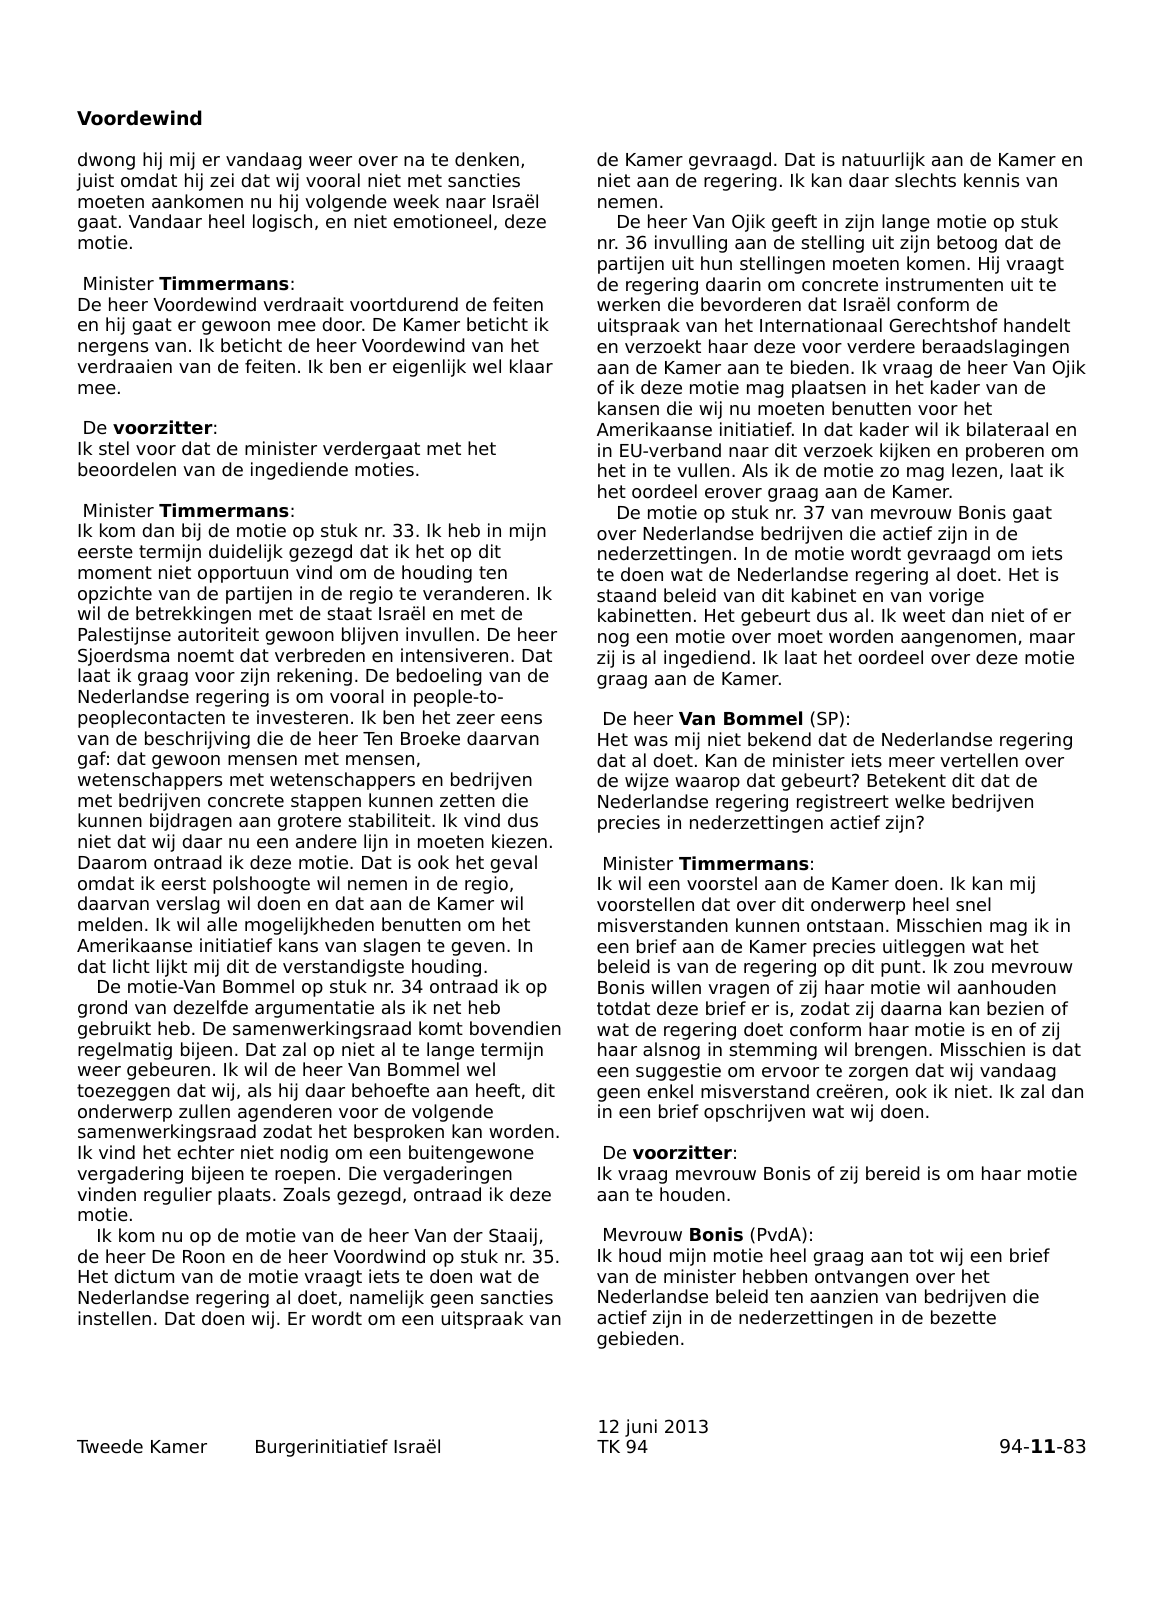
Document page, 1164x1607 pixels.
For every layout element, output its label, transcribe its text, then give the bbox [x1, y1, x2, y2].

text Ik kom nu op de motie van de heer Van der Staaij, de heer De Roon en de heer Voordwind op stuk nr. 35. Het dictum van de motie vraagt iets te doen wat de Nederlandse regering al doet, namelijk geen sancties instellen. Dat doen wij. Er wordt om een uitspraak van [77, 1226, 567, 1329]
text Minister Timmermans: [77, 500, 567, 521]
text De voorzitter: [77, 418, 567, 439]
text Ik stel voor dat de minister verdergaat met het beoordelen van de ingediende moties. [77, 439, 567, 480]
text Ik houd mijn motie heel graag aan tot wij een brief van de minister hebben ontvangen over het Nederlandse beleid ten aanzien van bedrijven die actief zijn in de nederzettingen in de bezette gebieden. [596, 1246, 1087, 1349]
text Mevrouw Bonis (PvdA): [596, 1225, 1087, 1246]
text De heer Voordewind verdraait voortdurend de feiten en hij gaat er gewoon mee door. De Kamer beticht ik nergens van. Ik beticht de heer Voordewind van het verdraaien van de feiten. Ik ben er eigenlijk wel klaar mee. [77, 294, 567, 398]
text De heer Van Bommel (SP): [596, 709, 1087, 730]
text Ik kom dan bij de motie op stuk nr. 33. Ik heb in mijn eerste termijn duidelijk gezegd dat ik het op dit moment niet opportuun vind om de houding ten opzichte van de partijen in de regio te veranderen. Ik wil de betrekkingen met de staat Israël en met de Palestijnse autoriteit gewoon blijven invullen. De heer Sjoerdsma noemt dat verbreden en intensiveren. Dat laat ik graag voor zijn rekening. De bedoeling van de Nederlandse regering is om vooral in people-to-peoplecontacten te investeren. Ik ben het zeer eens van de beschrijving die de heer Ten Broeke daarvan gaf: dat gewoon mensen met mensen, wetenschappers met wetenschappers en bedrijven met bedrijven concrete stappen kunnen zetten die kunnen bijdragen aan grotere stabiliteit. Ik vind dus niet dat wij daar nu een andere lijn in moeten kiezen. Daarom ontraad ik deze motie. Dat is ook het geval omdat ik eerst polshoogte wil nemen in de regio, daarvan verslag wil doen en dat aan de Kamer wil melden. Ik wil alle mogelijkheden benutten om het Amerikaanse initiatief kans van slagen te geven. In dat licht lijkt mij dit de verstandigste houding. [77, 521, 567, 977]
text De voorzitter: [596, 1143, 1087, 1164]
text Minister Timmermans: [596, 853, 1087, 874]
text Het was mij niet bekend dat de Nederlandse regering dat al doet. Kan de minister iets meer vertellen over de wijze waarop dat gebeurt? Betekent dit dat de Nederlandse regering registreert welke bedrijven precies in nederzettingen actief zijn? [596, 730, 1087, 833]
text De motie-Van Bommel op stuk nr. 34 ontraad ik op grond van dezelfde argumentatie als ik net heb gebruikt heb. De samenwerkingsraad komt bovendien regelmatig bijeen. Dat zal op niet al te lange termijn weer gebeuren. Ik wil de heer Van Bommel wel toezeggen dat wij, als hij daar behoefte aan heeft, dit onderwerp zullen agenderen voor de volgende samenwerkingsraad zodat het besproken kan worden. Ik vind het echter niet nodig om een buitengewone vergadering bijeen te roepen. Die vergaderingen vinden regulier plaats. Zoals gezegd, ontraad ik deze motie. [77, 977, 567, 1226]
text Ik vraag mevrouw Bonis of zij bereid is om haar motie aan te houden. [596, 1164, 1087, 1205]
text De heer Van Ojik geeft in zijn lange motie op stuk nr. 36 invulling aan de stelling uit zijn betoog dat de partijen uit hun stellingen moeten komen. Hij vraagt de regering daarin om concrete instrumenten uit te werken die bevorderen dat Israël conform de uitspraak van het Internationaal Gerechtshof handelt en verzoekt haar deze voor verdere beraadslagingen aan de Kamer aan te bieden. Ik vraag de heer Van Ojik of ik deze motie mag plaatsen in het kader van de kansen die wij nu moeten benutten voor het Amerikaanse initiatief. In dat kader wil ik bilateraal en in EU-verband naar dit verzoek kijken en proberen om het in te vullen. Als ik de motie zo mag lezen, laat ik het oordeel erover graag aan de Kamer. [596, 212, 1087, 503]
text Minister Timmermans: [77, 274, 567, 294]
text Ik wil een voorstel aan de Kamer doen. Ik kan mij voorstellen dat over dit onderwerp heel snel misverstanden kunnen ontstaan. Misschien mag ik in een brief aan de Kamer precies uitleggen wat het beleid is van de regering op dit punt. Ik zou mevrouw Bonis willen vragen of zij haar motie wil aanhouden totdat deze brief er is, zodat zij daarna kan bezien of wat de regering doet conform haar motie is en of zij haar alsnog in stemming wil brengen. Misschien is dat een suggestie om ervoor te zorgen dat wij vandaag geen enkel misverstand creëren, ook ik niet. Ik zal dan in een brief opschrijven wat wij doen. [596, 874, 1087, 1123]
text de Kamer gevraagd. Dat is natuurlijk aan de Kamer en niet aan de regering. Ik kan daar slechts kennis van nemen. [596, 150, 1087, 212]
text De motie op stuk nr. 37 van mevrouw Bonis gaat over Nederlandse bedrijven die actief zijn in de nederzettingen. In de motie wordt gevraagd om iets te doen wat de Nederlandse regering al doet. Het is staand beleid van dit kabinet en van vorige kabinetten. Het gebeurt dus al. Ik weet dan niet of er nog een motie over moet worden aangenomen, maar zij is al ingediend. Ik laat het oordeel over deze motie graag aan de Kamer. [596, 503, 1087, 689]
text dwong hij mij er vandaag weer over na te denken, juist omdat hij zei dat wij vooral niet met sancties moeten aankomen nu hij volgende week naar Israël gaat. Vandaar heel logisch, en niet emotioneel, deze motie. [77, 150, 567, 254]
